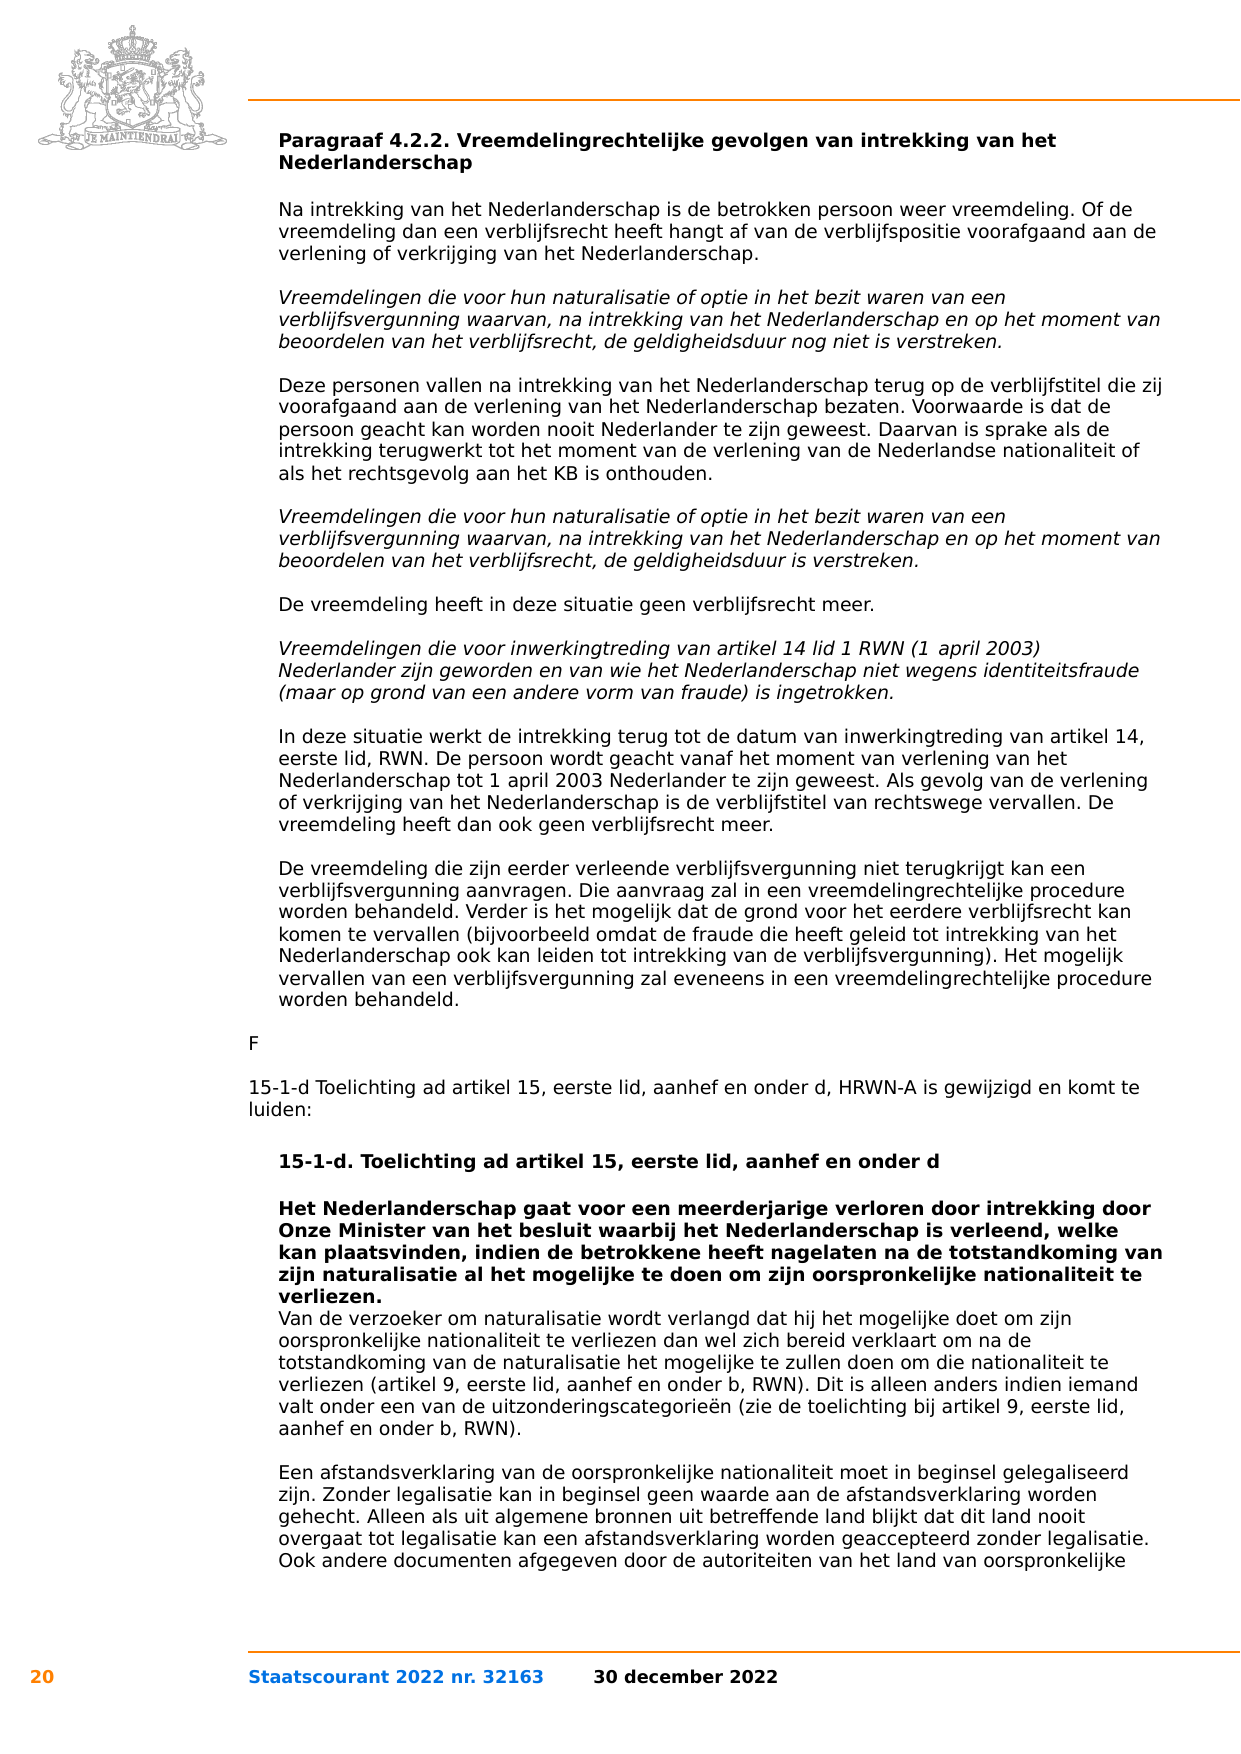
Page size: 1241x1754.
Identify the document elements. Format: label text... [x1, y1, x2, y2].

text Van de verzoeker om naturalisatie wordt verlangd dat hij het mogelijke doet om zijn oorspronkelijke nationaliteit te verliezen dan wel zich bereid verklaart om na de totstandkoming van de naturalisatie het mogelijke te zullen doen om die nationaliteit te verliezen (artikel 9, eerste lid, aanhef en onder b, RWN). Dit is alleen anders indien iemand valt onder een van de uitzonderingscategorieën (zie de toelichting bij artikel 9, eerste lid, aanhef en onder b, RWN). [278, 1308, 1163, 1440]
subtitle Vreemdelingen die voor inwerkingtreding van artikel 14 lid 1 RWN (1 april 2003) Nederlander zijn geworden en van wie het Nederlanderschap niet wegens identiteitsfraude (maar op grond van een andere vorm van fraude) is ingetrokken. [278, 638, 1163, 704]
text F [248, 1033, 1163, 1055]
subtitle Vreemdelingen die voor hun naturalisatie of optie in het bezit waren van een verblijfsvergunning waarvan, na intrekking van het Nederlanderschap en op het moment van beoordelen van het verblijfsrecht, de geldigheidsduur is verstreken. [278, 506, 1163, 572]
text De vreemdeling die zijn eerder verleende verblijfsvergunning niet terugkrijgt kan een verblijfsvergunning aanvragen. Die aanvraag zal in een vreemdelingrechtelijke procedure worden behandeld. Verder is het mogelijk dat de grond voor het eerdere verblijfsrecht kan komen te vervallen (bijvoorbeeld omdat de fraude die heeft geleid tot intrekking van het Nederlanderschap ook kan leiden tot intrekking van de verblijfsvergunning). Het mogelijk vervallen van een verblijfsvergunning zal eveneens in een vreemdelingrechtelijke procedure worden behandeld. [278, 857, 1163, 1011]
text Deze personen vallen na intrekking van het Nederlanderschap terug op de verblijfstitel die zij voorafgaand aan de verlening van het Nederlanderschap bezaten. Voorwaarde is dat de persoon geacht kan worden nooit Nederlander te zijn geweest. Daarvan is sprake als de intrekking terugwerkt tot het moment van de verlening van de Nederlandse nationaliteit of als het rechtsgevolg aan het KB is onthouden. [278, 374, 1163, 484]
subtitle Paragraaf 4.2.2. Vreemdelingrechtelijke gevolgen van intrekking van het Nederlanderschap [278, 130, 1163, 174]
text Het Nederlanderschap gaat voor een meerderjarige verloren door intrekking door Onze Minister van het besluit waarbij het Nederlanderschap is verleend, welke kan plaatsvinden, indien de betrokkene heeft nagelaten na de totstandkoming van zijn naturalisatie al het mogelijke te doen om zijn oorspronkelijke nationaliteit te verliezen. [278, 1198, 1163, 1308]
text Na intrekking van het Nederlanderschap is de betrokken persoon weer vreemdeling. Of de vreemdeling dan een verblijfsrecht heeft hangt af van de verblijfspositie voorafgaand aan de verlening of verkrijging van het Nederlanderschap. [278, 199, 1163, 265]
text De vreemdeling heeft in deze situatie geen verblijfsrecht meer. [278, 594, 1163, 616]
picture [38, 25, 227, 150]
subtitle Vreemdelingen die voor hun naturalisatie of optie in het bezit waren van een verblijfsvergunning waarvan, na intrekking van het Nederlanderschap en op het moment van beoordelen van het verblijfsrecht, de geldigheidsduur nog niet is verstreken. [278, 287, 1163, 353]
text 15-1-d Toelichting ad artikel 15, eerste lid, aanhef en onder d, HRWN-A is gewijzigd en komt te luiden: [248, 1077, 1163, 1121]
subtitle 15-1-d. Toelichting ad artikel 15, eerste lid, aanhef en onder d [278, 1151, 1163, 1173]
text Een afstandsverklaring van de oorspronkelijke nationaliteit moet in beginsel gelegaliseerd zijn. Zonder legalisatie kan in beginsel geen waarde aan de afstandsverklaring worden gehecht. Alleen als uit algemene bronnen uit betreffende land blijkt dat dit land nooit overgaat tot legalisatie kan een afstandsverklaring worden geaccepteerd zonder legalisatie. Ook andere documenten afgegeven door de autoriteiten van het land van oorspronkelijke [278, 1462, 1163, 1572]
text In deze situatie werkt de intrekking terug tot de datum van inwerkingtreding van artikel 14, eerste lid, RWN. De persoon wordt geacht vanaf het moment van verlening van het Nederlanderschap tot 1 april 2003 Nederlander te zijn geweest. Als gevolg van de verlening of verkrijging van het Nederlanderschap is de verblijfstitel van rechtswege vervallen. De vreemdeling heeft dan ook geen verblijfsrecht meer. [278, 726, 1163, 836]
